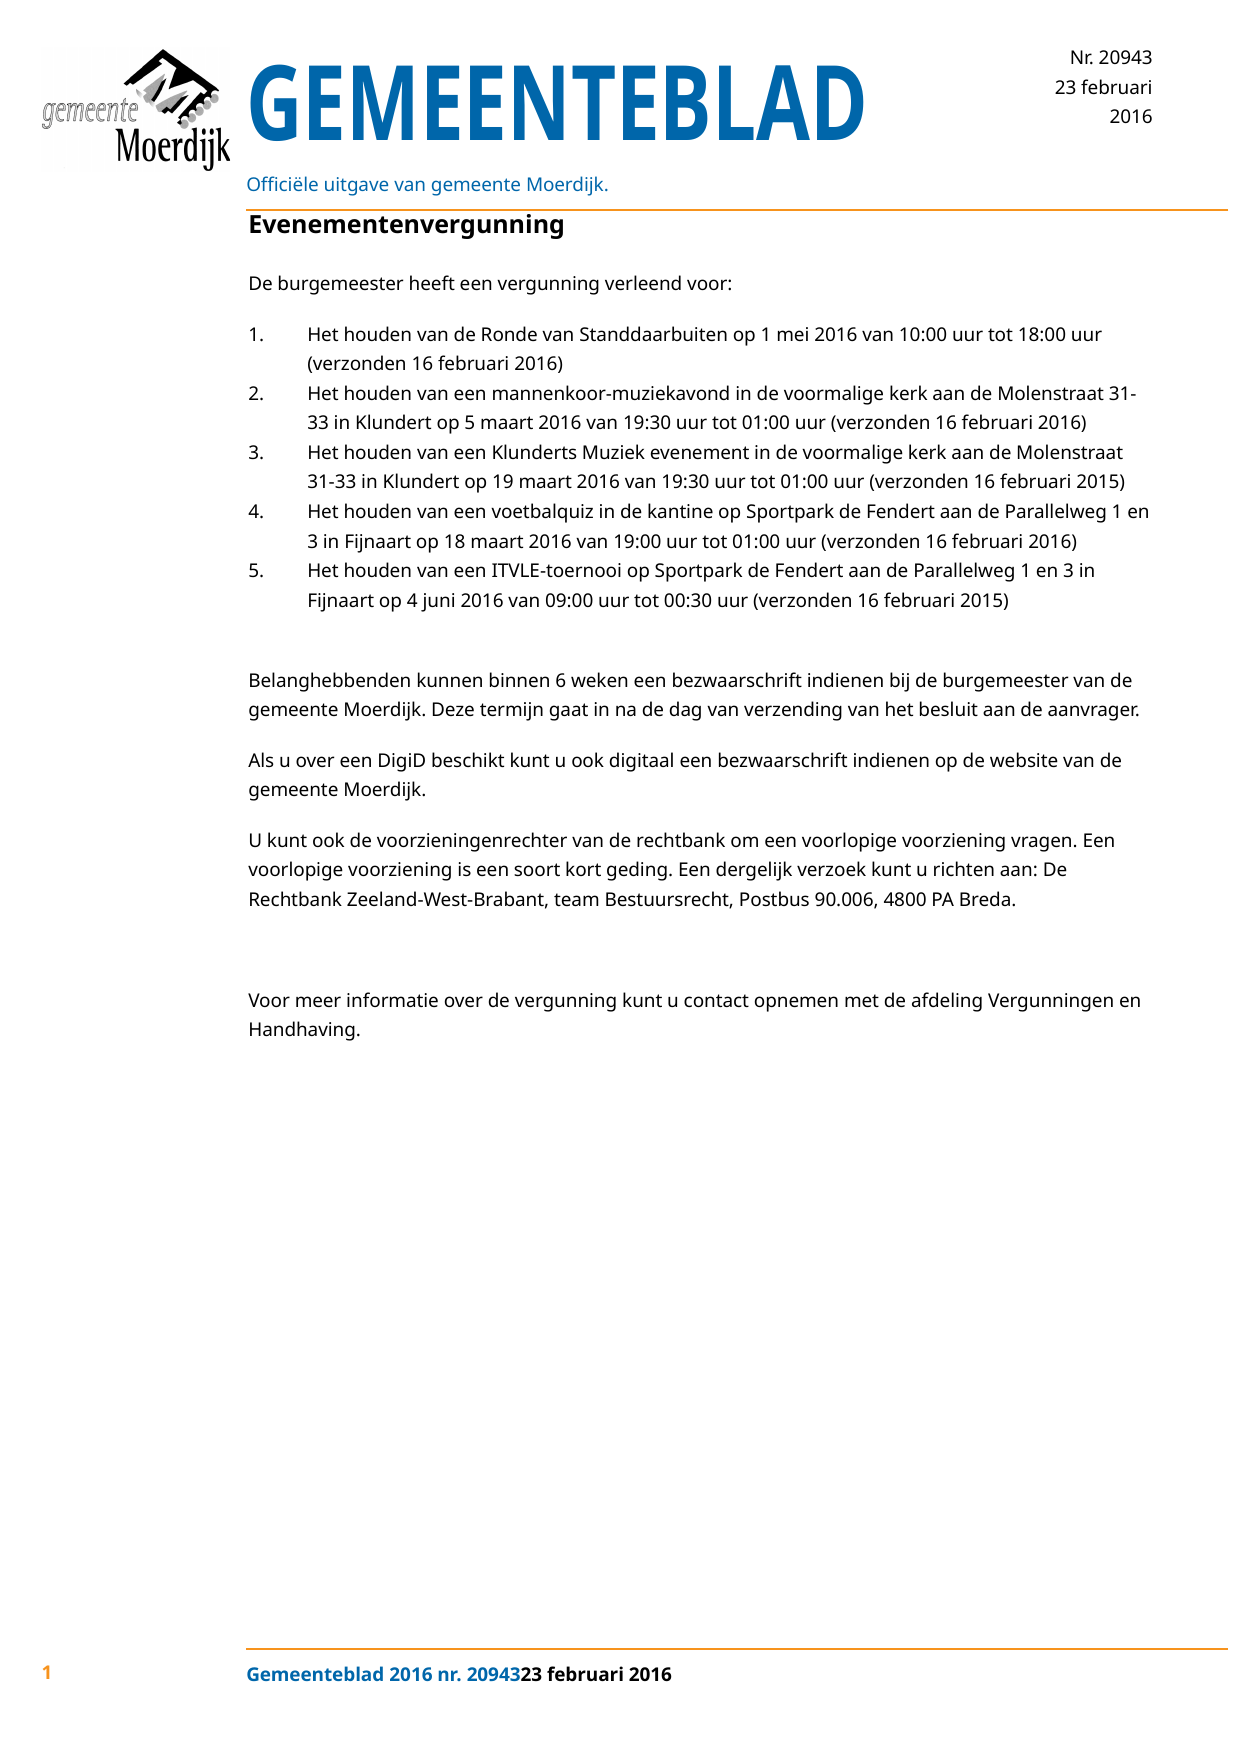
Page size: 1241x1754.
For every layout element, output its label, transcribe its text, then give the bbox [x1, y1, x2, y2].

text De burgemeester heeft een ­vergunning verleend voor: [248, 270, 1152, 296]
list Het houden van een mannenkoor-muziekavond in de voormalige kerk aan de Molenstraat 31-33 in Klundert op 5 maart 2016 van 19:30 uur tot 01:00 uur (verzonden 16 februari 2016) [248, 380, 1152, 435]
text Voor meer informatie over de vergunning kunt u contact opnemen met de afdeling Vergunningen en Handhaving. [248, 987, 1152, 1042]
list Het houden van een Klunderts Muziek evenement in de voormalige kerk aan de Molenstraat 31-33 in Klundert op 19 maart 2016 van 19:30 uur tot 01:00 uur (verzonden 16 februari 2015) [248, 439, 1152, 494]
text Evenementenvergunning [248, 211, 1152, 241]
text U kunt ook de voorzieningenrechter van de rechtbank om een voorlopige voorziening vragen. Een voorlopige voorziening is een soort kort geding. Een dergelijk verzoek kunt u richten aan: De Rechtbank Zeeland-West-Brabant, team Bestuursrecht, Postbus 90.006, 4800 PA Breda. [248, 827, 1152, 912]
list Het houden van een ITVLE-toernooi op Sportpark de Fendert aan de Parallelweg 1 en 3 in Fijnaart op 4 juni 2016 van 09:00 uur tot 00:30 uur (verzonden 16 februari 2015) [248, 557, 1152, 613]
picture [41, 47, 231, 172]
text Als u over een DigiD beschikt kunt u ook digitaal een bezwaarschrift indienen op de website van de gemeente Moerdijk. [248, 747, 1152, 802]
list Het houden van de Ronde van Standdaarbuiten op 1 mei 2016 van 10:00 uur tot 18:00 uur (verzonden 16 februari 2016) [248, 321, 1152, 376]
text Belanghebbenden kunnen binnen 6 weken een bezwaarschrift indienen bij de burgemeester van de gemeente Moerdijk. Deze termijn gaat in na de dag van verzending van het besluit aan de aanvrager. [248, 667, 1152, 722]
list Het houden van een voetbalquiz in de kantine op Sportpark de Fendert aan de Parallelweg 1 en 3 in Fijnaart op 18 maart 2016 van 19:00 uur tot 01:00 uur (verzonden 16 februari 2016) [248, 498, 1152, 553]
